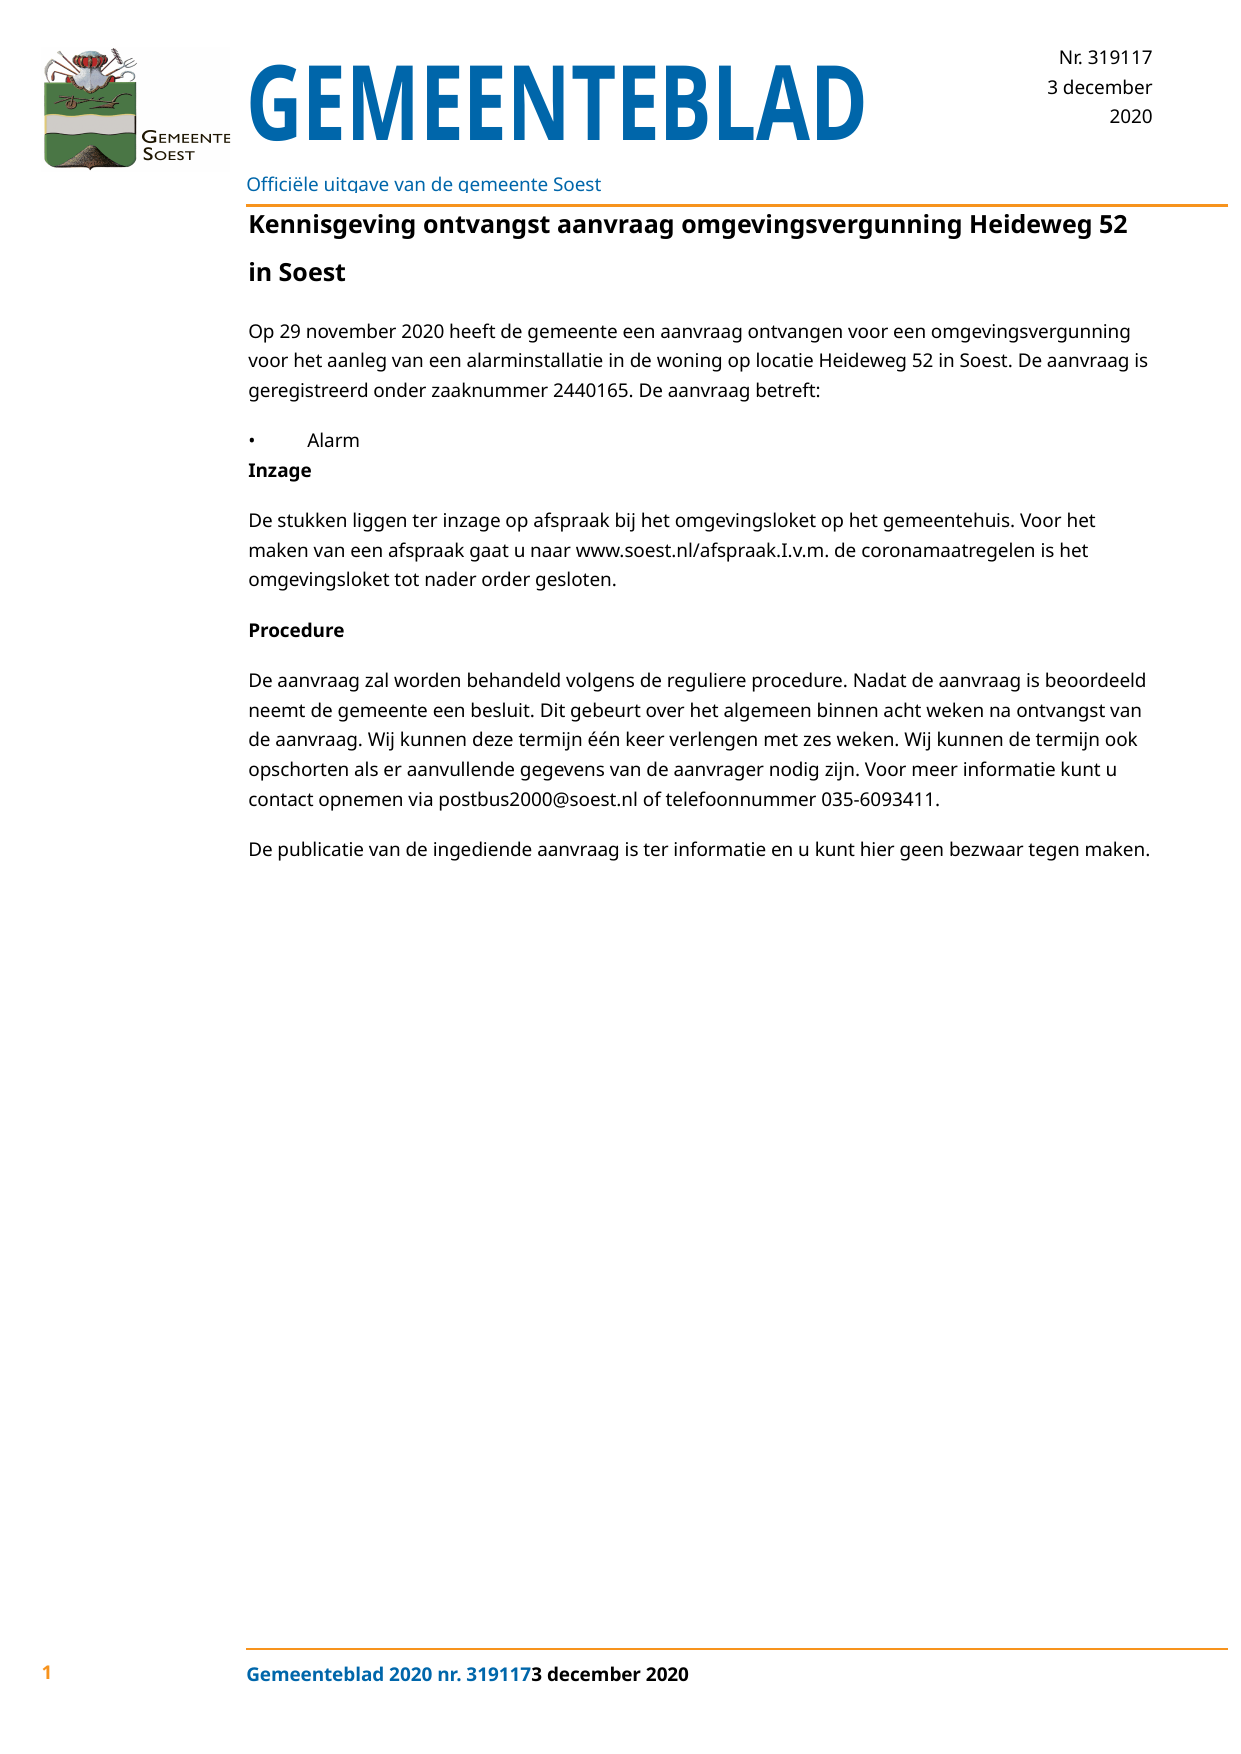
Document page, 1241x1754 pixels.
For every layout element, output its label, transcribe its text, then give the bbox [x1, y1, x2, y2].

picture [41, 47, 231, 172]
text Kennisgeving ontvangst aanvraag omgevingsvergunning Heideweg 52 in Soest [248, 207, 1152, 288]
text Inzage [248, 457, 1152, 483]
list Alarm [248, 427, 1152, 453]
text De aanvraag zal worden behandeld volgens de reguliere procedure. Nadat de aanvraag is beoordeeld neemt de gemeente een besluit. Dit gebeurt over het algemeen binnen acht weken na ontvangst van de aanvraag. Wij kunnen deze termijn één keer verlengen met zes weken. Wij kunnen de termijn ook opschorten als er aanvullende gegevens van de aanvrager nodig zijn. Voor meer informatie kunt u contact opnemen via postbus2000@soest.nl of telefoonnummer 035-6093411. [248, 667, 1152, 812]
text Op 29 november 2020 heeft de gemeente een aanvraag ontvangen voor een omgevingsvergunning voor het aanleg van een alarminstallatie in de woning op locatie Heideweg 52 in Soest. De aanvraag is geregistreerd onder zaaknummer 2440165. De aanvraag betreft: [248, 318, 1152, 403]
text De publicatie van de ingediende aanvraag is ter informatie en u kunt hier geen bezwaar tegen maken. [248, 836, 1152, 862]
text Procedure [248, 617, 1152, 643]
text De stukken liggen ter inzage op afspraak bij het omgevingsloket op het gemeentehuis. Voor het maken van een afspraak gaat u naar www.soest.nl/afspraak.I.v.m. de coronamaatregelen is het omgevingsloket tot nader order gesloten. [248, 507, 1152, 592]
